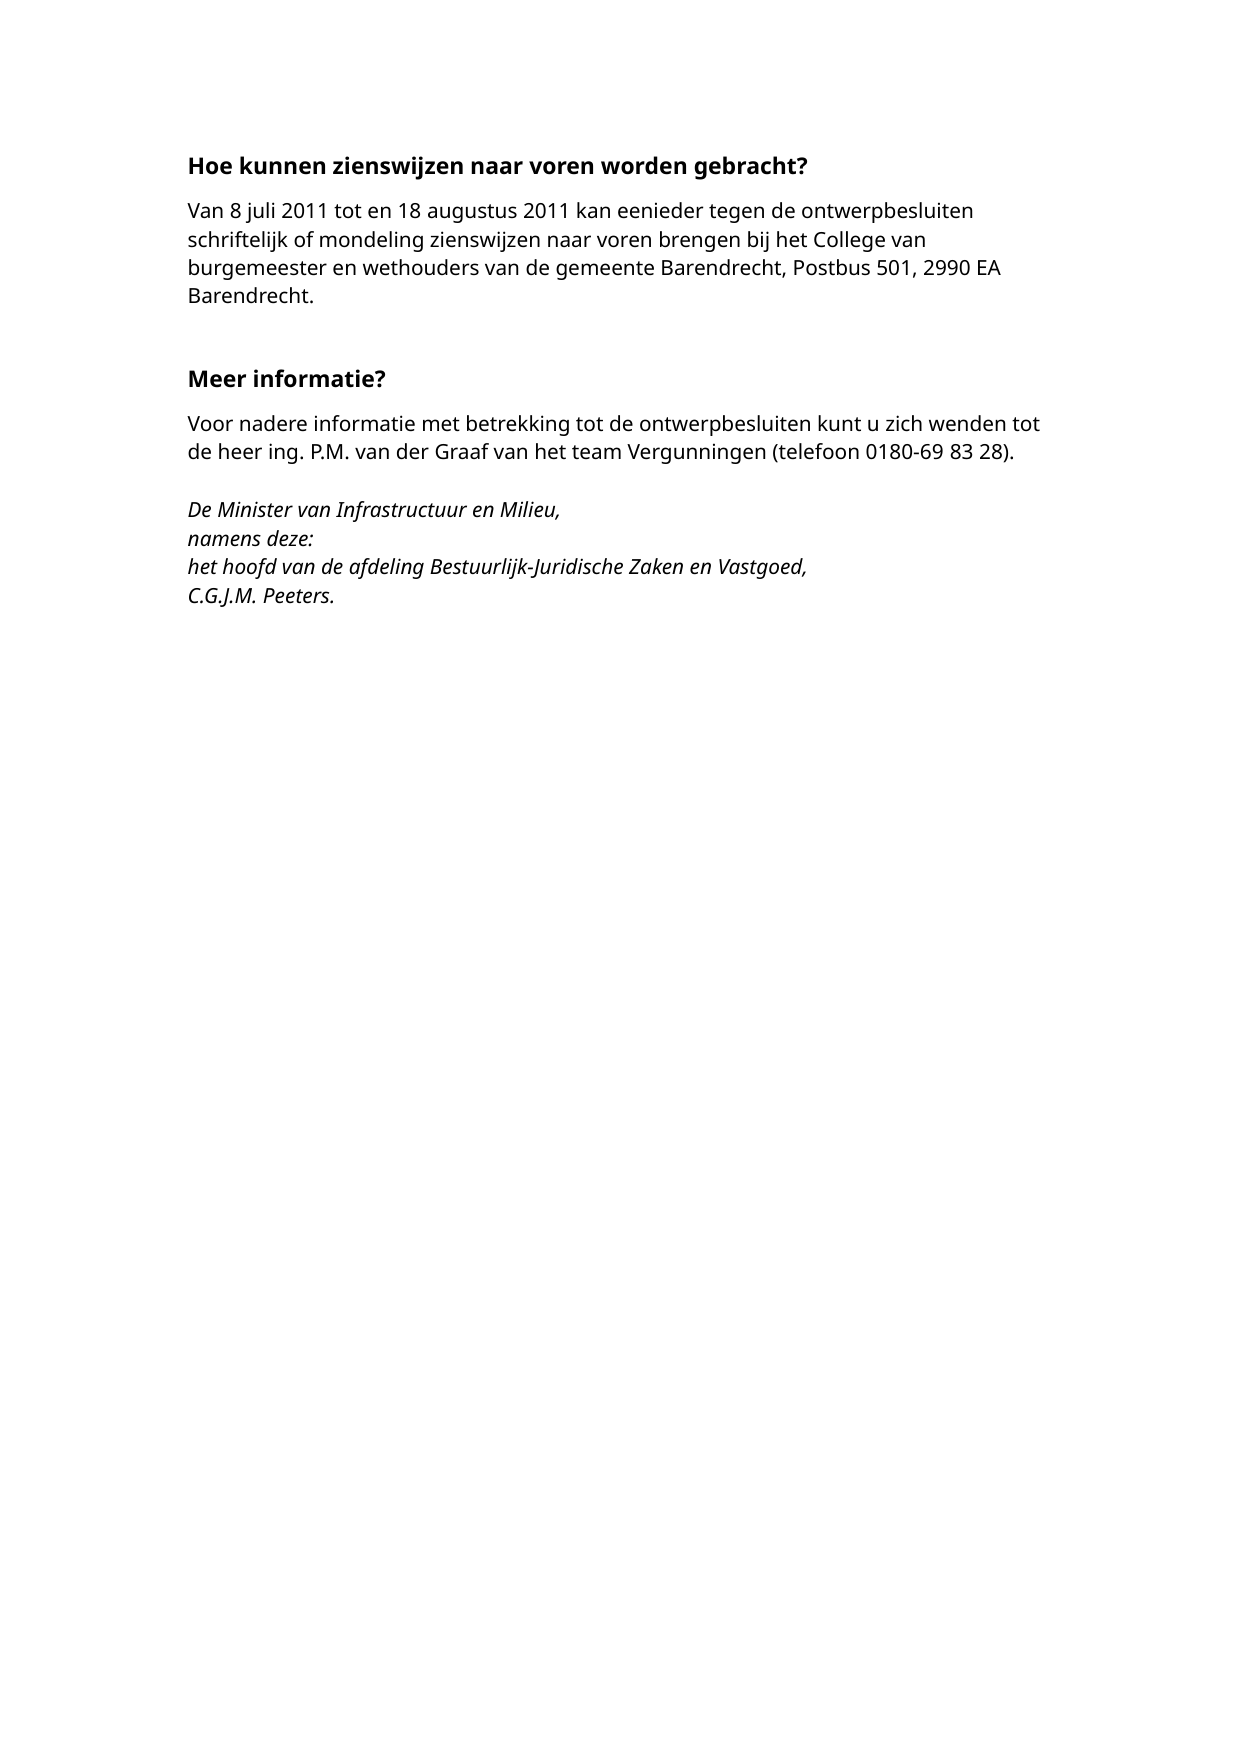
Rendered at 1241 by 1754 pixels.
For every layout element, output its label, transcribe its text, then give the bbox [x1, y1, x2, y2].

text De Minister van Infrastructuur en Milieu, [187, 496, 1053, 524]
subtitle Meer informatie? [187, 362, 1053, 394]
text C.G.J.M. Peeters. [187, 581, 1053, 609]
subtitle Hoe kunnen zienswijzen naar voren worden gebracht? [187, 150, 1053, 181]
text het hoofd van de afdeling Bestuurlijk-Juridische Zaken en Vastgoed, [187, 552, 1053, 581]
text Voor nadere informatie met betrekking tot de ontwerpbesluiten kunt u zich wenden tot de heer ing. P.M. van der Graaf van het team Vergunningen (telefoon 0180-69 83 28). [187, 409, 1053, 466]
text namens deze: [187, 524, 1053, 552]
text Van 8 juli 2011 tot en 18 augustus 2011 kan eenieder tegen de ontwerpbesluiten schriftelijk of mondeling zienswijzen naar voren brengen bij het College van burgemeester en wethouders van de gemeente Barendrecht, Postbus 501, 2990 EA Barendrecht. [187, 196, 1053, 310]
